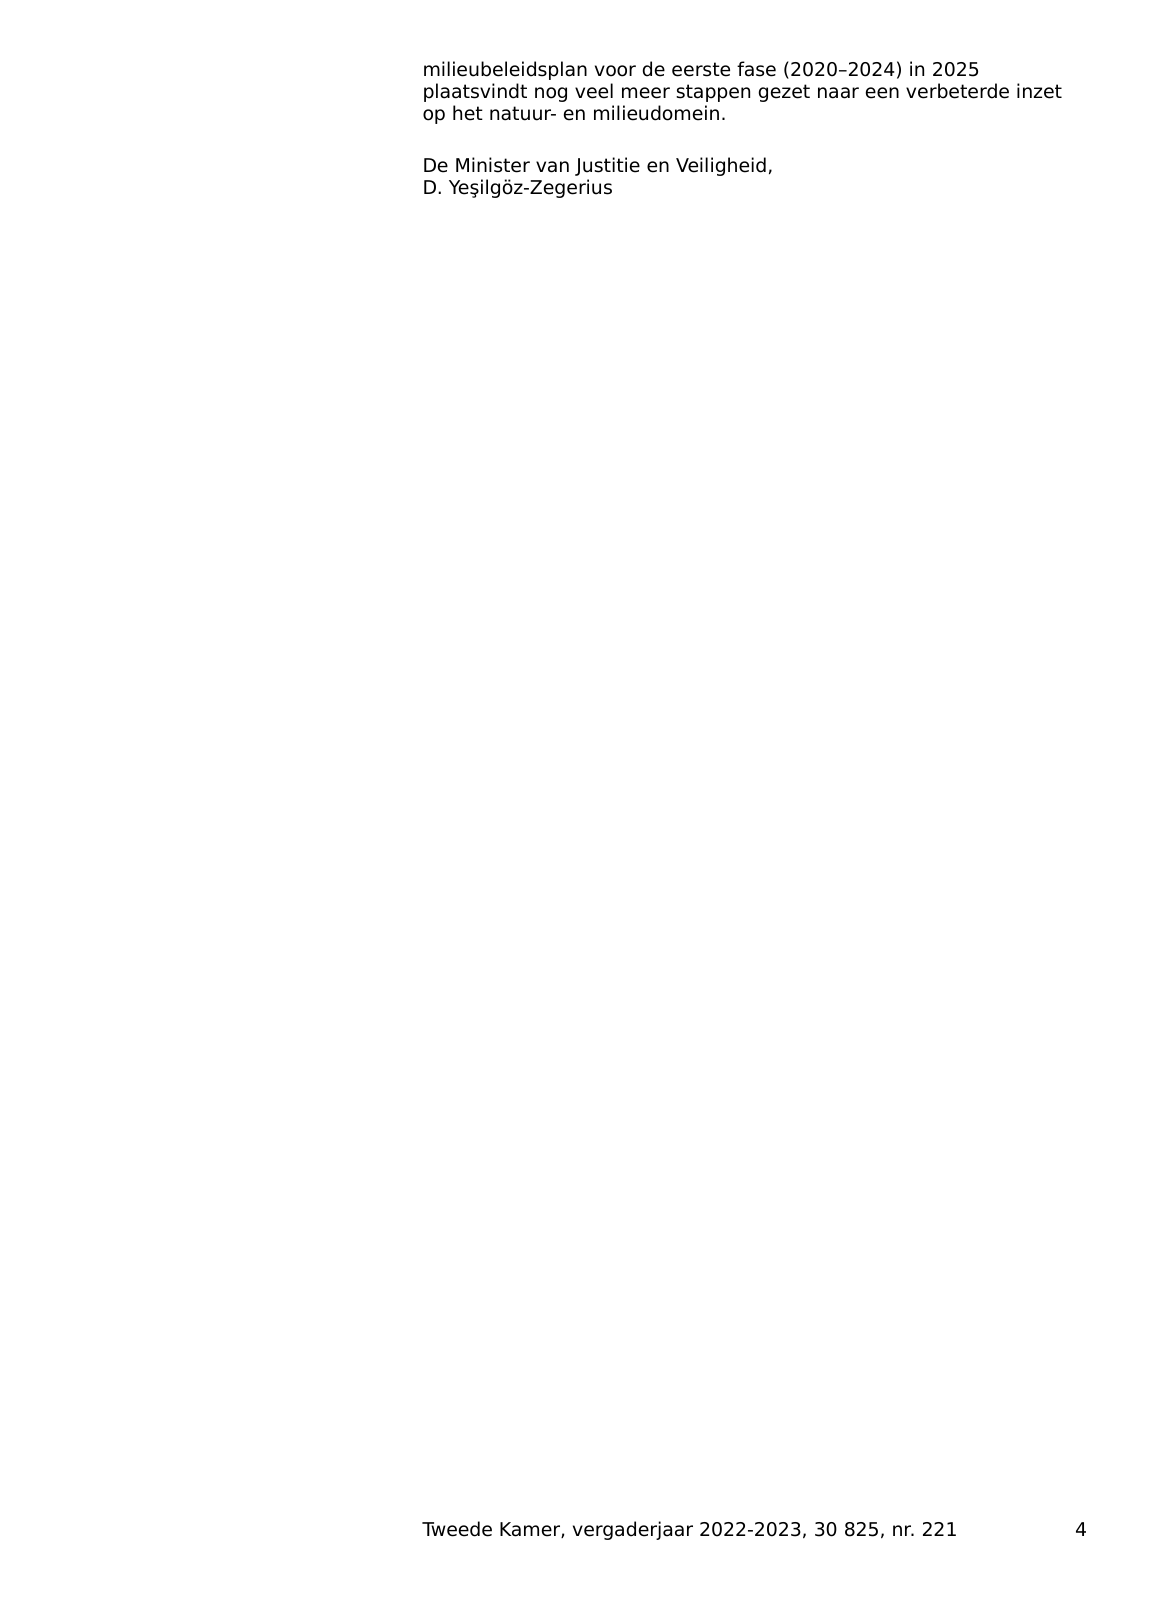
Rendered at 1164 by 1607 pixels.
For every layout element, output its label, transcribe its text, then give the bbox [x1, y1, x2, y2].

text De Minister van Justitie en Veiligheid, D. Yeşilgöz-Zegerius [422, 155, 1087, 199]
text milieubeleidsplan voor de eerste fase (2020–2024) in 2025 plaatsvindt nog veel meer stappen gezet naar een verbeterde inzet op het natuur- en milieudomein. [422, 59, 1087, 125]
